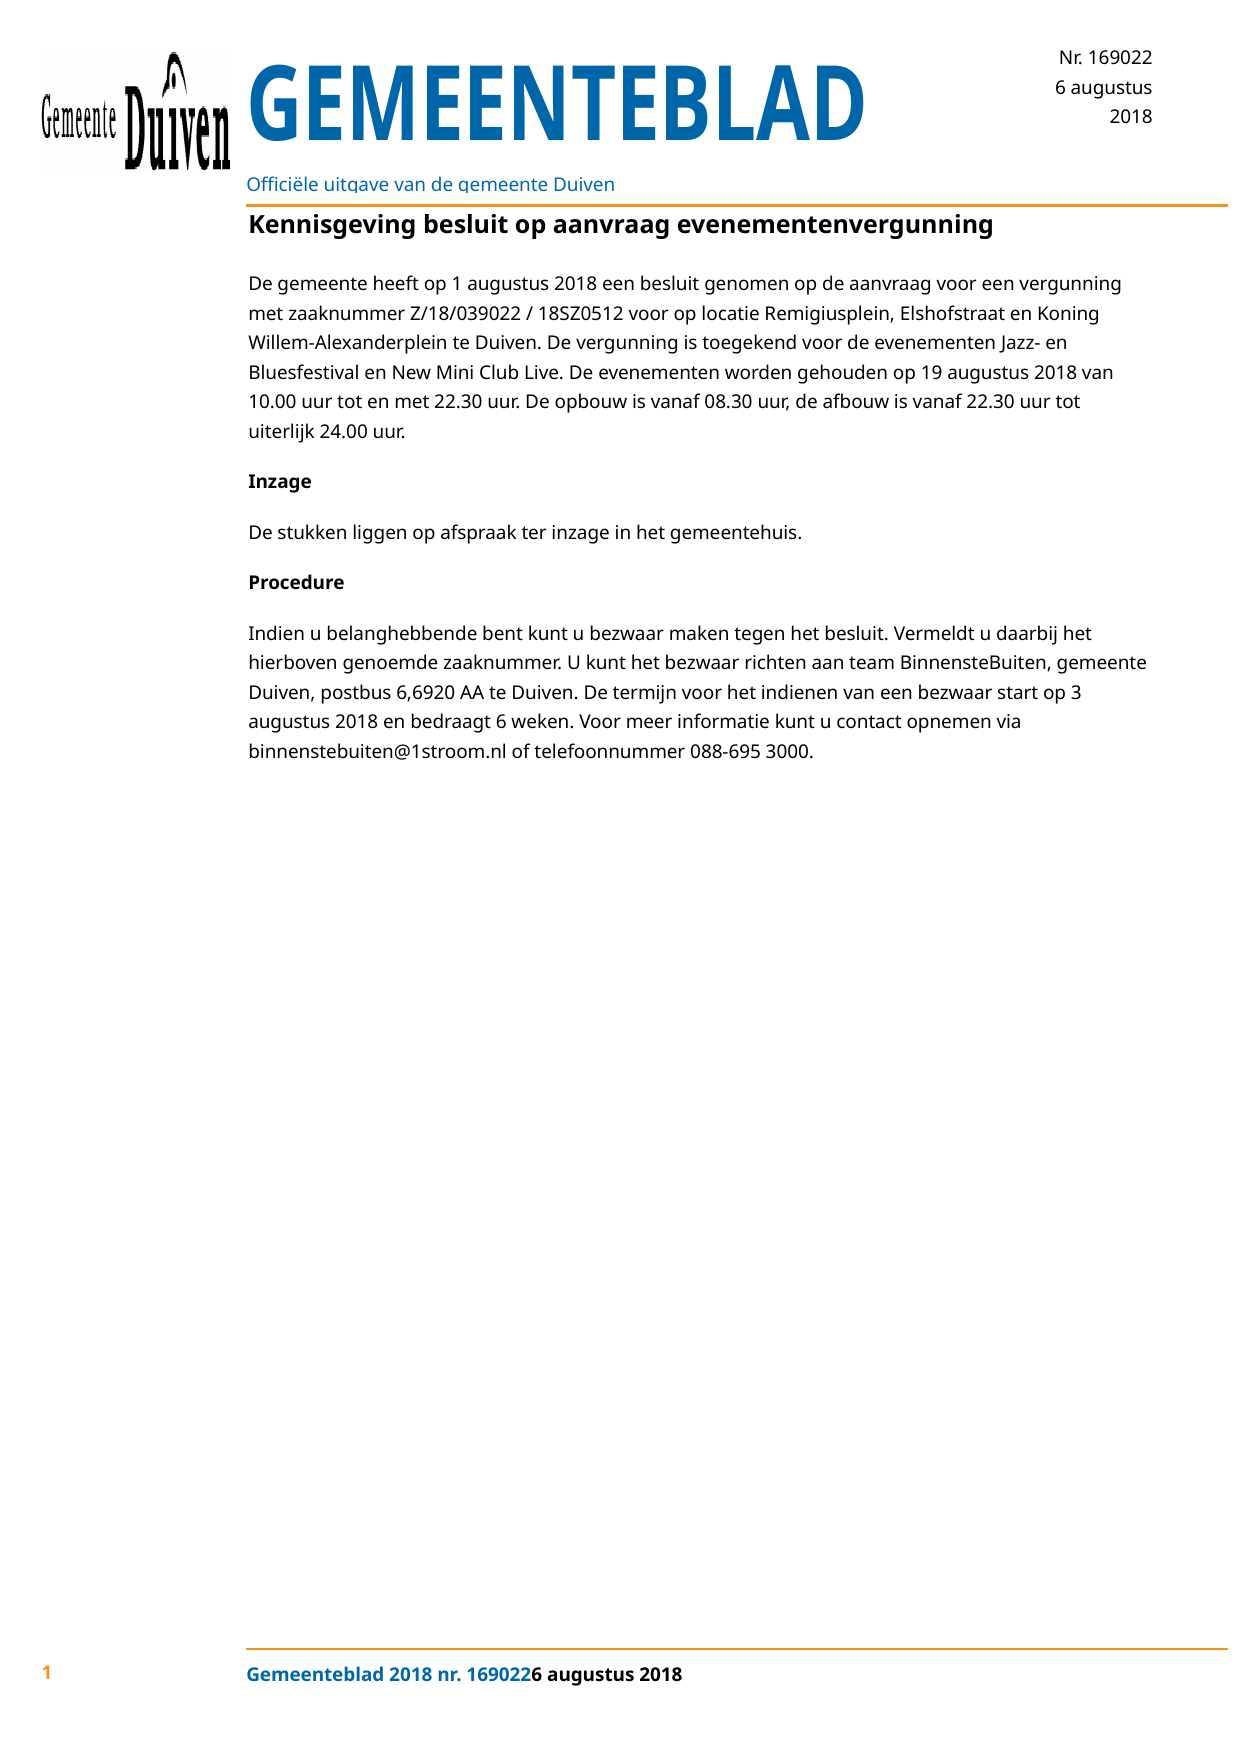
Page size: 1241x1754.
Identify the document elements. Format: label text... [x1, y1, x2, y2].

picture [41, 47, 231, 172]
text De stukken liggen op afspraak ter inzage in het gemeentehuis. [248, 519, 1152, 545]
text Procedure [248, 569, 1152, 595]
text Kennisgeving besluit op aanvraag evenementenvergunning [248, 207, 1152, 241]
text Indien u belanghebbende bent kunt u bezwaar maken tegen het besluit. Vermeldt u daarbij het hierboven genoemde zaaknummer. U kunt het bezwaar richten aan team BinnensteBuiten, gemeente Duiven, postbus 6,6920 AA te Duiven. De termijn voor het indienen van een bezwaar start op 3 augustus 2018 en bedraagt 6 weken. Voor meer informatie kunt u contact opnemen via binnenstebuiten@1stroom.nl of telefoonnummer 088-695 3000. [248, 620, 1152, 764]
text De gemeente heeft op 1 augustus 2018 een besluit genomen op de aanvraag voor een vergunning met zaaknummer Z/18/039022 / 18SZ0512 voor op locatie Remigiusplein, Elshofstraat en Koning Willem-Alexanderplein te Duiven. De vergunning is toegekend voor de evenementen Jazz- en Bluesfestival en New Mini Club Live. De evenementen worden gehouden op 19 augustus 2018 van 10.00 uur tot en met 22.30 uur. De opbouw is vanaf 08.30 uur, de afbouw is vanaf 22.30 uur tot uiterlijk 24.00 uur. [248, 270, 1152, 444]
text Inzage [248, 469, 1152, 494]
